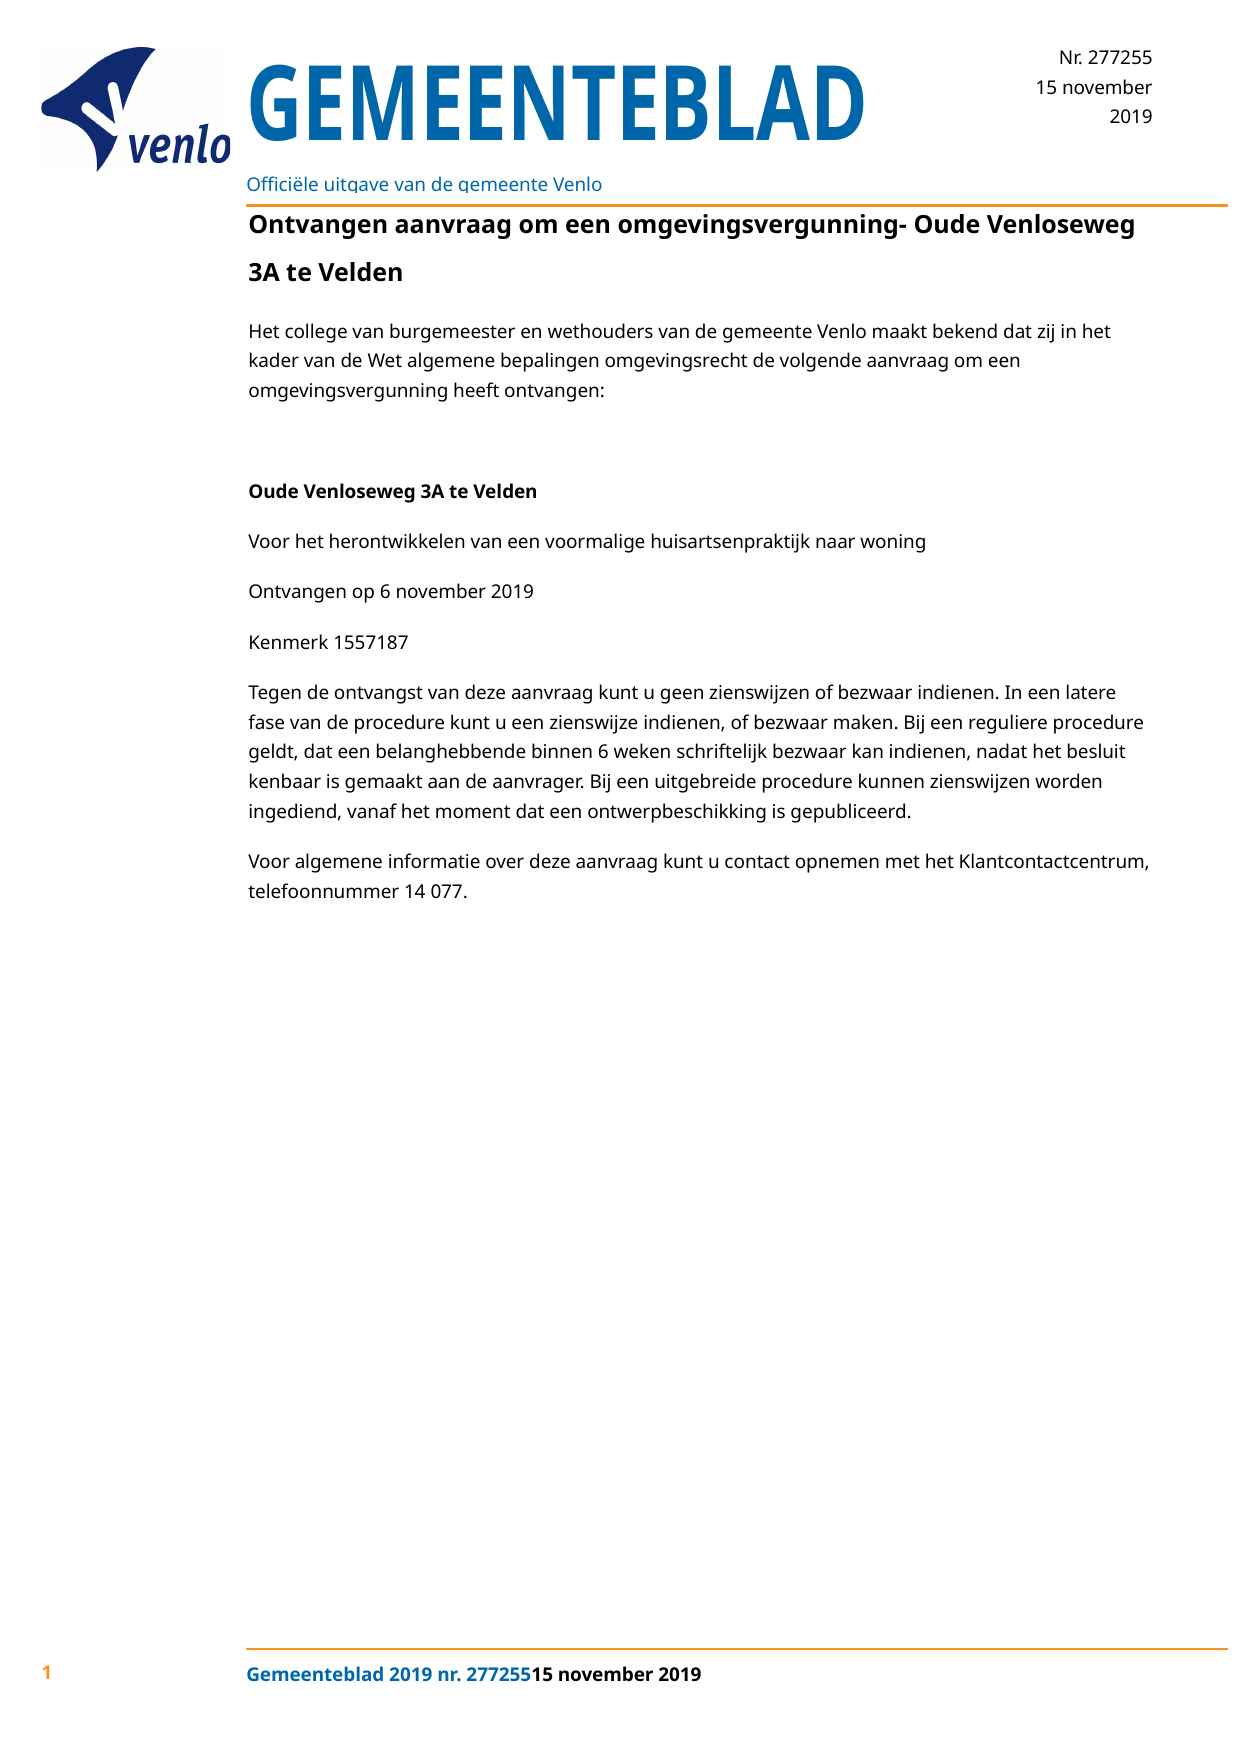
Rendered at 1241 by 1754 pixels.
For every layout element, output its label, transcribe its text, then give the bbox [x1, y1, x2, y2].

text Ontvangen aanvraag om een omgevingsvergunning- Oude Venloseweg 3A te Velden [248, 207, 1152, 288]
text Het college van burgemeester en wethouders van de gemeente Venlo maakt bekend dat zij in het kader van de Wet algemene bepalingen omgevingsrecht de volgende aanvraag om een omgevingsvergunning heeft ontvangen: [248, 318, 1152, 403]
text Voor algemene informatie over deze aanvraag kunt u contact opnemen met het Klantcontactcentrum, telefoonnummer 14 077. [248, 848, 1152, 904]
text Tegen de ontvangst van deze aanvraag kunt u geen zienswijzen of bezwaar indienen. In een latere fase van de procedure kunt u een zienswijze indienen, of bezwaar maken. Bij een reguliere procedure geldt, dat een belanghebbende binnen 6 weken schriftelijk bezwaar kan indienen, nadat het besluit kenbaar is gemaakt aan de aanvrager. Bij een uitgebreide procedure kunnen zienswijzen worden ingediend, vanaf het moment dat een ontwerpbeschikking is gepubliceerd. [248, 679, 1152, 824]
text Ontvangen op 6 november 2019 [248, 579, 1152, 604]
picture [41, 47, 231, 172]
text Kenmerk 1557187 [248, 629, 1152, 655]
text Oude Venloseweg 3A te Velden [248, 478, 1152, 504]
text Voor het herontwikkelen van een voormalige huisartsenpraktijk naar woning [248, 528, 1152, 554]
